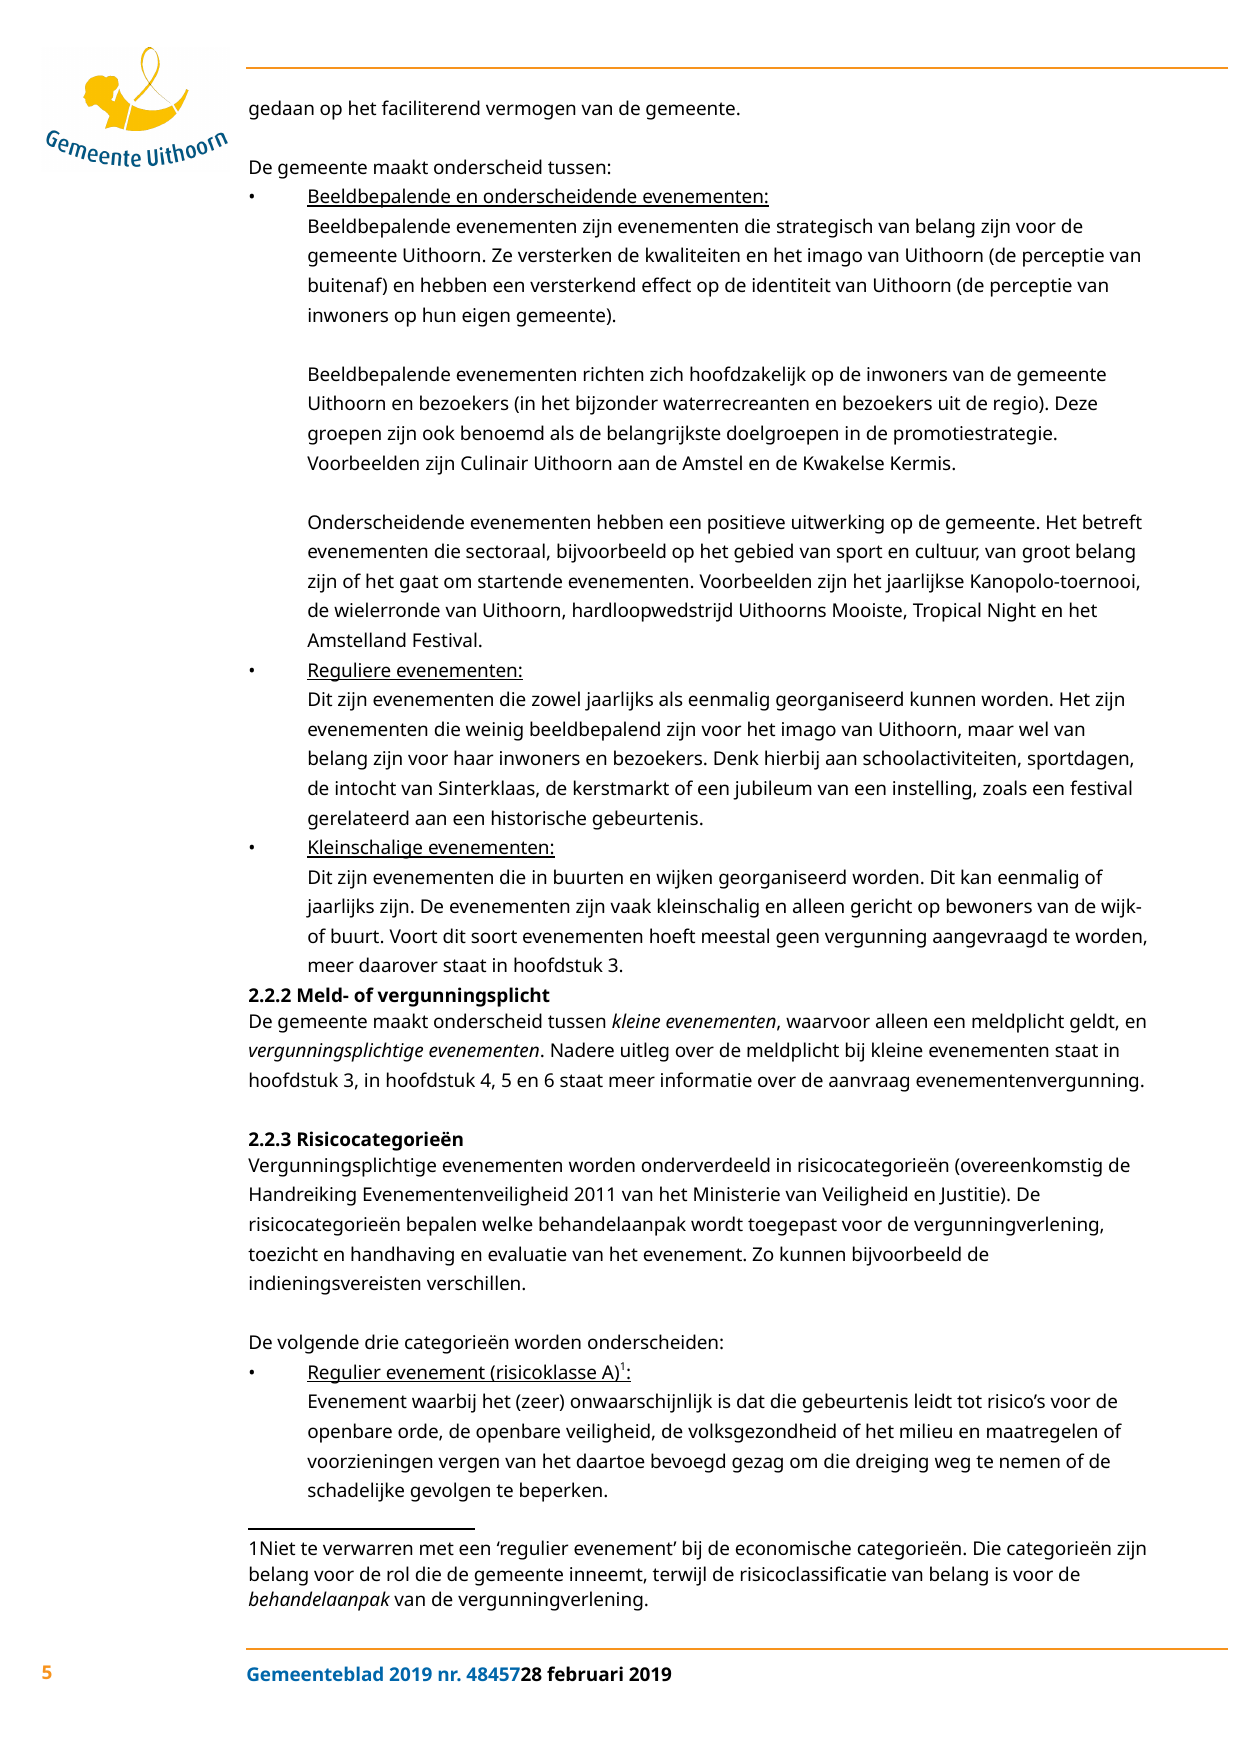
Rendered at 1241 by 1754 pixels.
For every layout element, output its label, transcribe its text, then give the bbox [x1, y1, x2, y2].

text De gemeente maakt onderscheid tussen: [248, 154, 1152, 180]
list Kleinschalige evenementen: [248, 834, 1152, 860]
text gedaan op het faciliterend vermogen van de gemeente. [248, 95, 1152, 121]
list Beeldbepalende evenementen zijn evenementen die strategisch van belang zijn voor de gemeente Uithoorn. Ze versterken de kwaliteiten en het imago van Uithoorn (de perceptie van buitenaf) en hebben een versterkend effect op de identiteit van Uithoorn (de perceptie van inwoners op hun eigen gemeente). [248, 213, 1152, 328]
picture [41, 47, 231, 172]
text 2.2.2 Meld- of vergunningsplicht [248, 982, 1152, 1008]
list Dit zijn evenementen die zowel jaarlijks als eenmalig georganiseerd kunnen worden. Het zijn evenementen die weinig beeldbepalend zijn voor het imago van Uithoorn, maar wel van belang zijn voor haar inwoners en bezoekers. Denk hierbij aan schoolactiviteiten, sportdagen, de intocht van Sinterklaas, de kerstmarkt of een jubileum van een instelling, zoals een festival gerelateerd aan een historische gebeurtenis. [248, 686, 1152, 831]
list Beeldbepalende en onderscheidende evenementen: [248, 183, 1152, 209]
list Regulier evenement (risicoklasse A): [248, 1359, 1152, 1385]
list Beeldbepalende evenementen richten zich hoofdzakelijk op de inwoners van de gemeente Uithoorn en bezoekers (in het bijzonder waterrecreanten en bezoekers uit de regio). Deze groepen zijn ook benoemd als de belangrijkste doelgroepen in de promotiestrategie. Voorbeelden zijn Culinair Uithoorn aan de Amstel en de Kwakelse Kermis. [248, 361, 1152, 476]
list Dit zijn evenementen die in buurten en wijken georganiseerd worden. Dit kan eenmalig of jaarlijks zijn. De evenementen zijn vaak kleinschalig en alleen gericht op bewoners van de wijk- of buurt. Voort dit soort evenementen hoeft meestal geen vergunning aangevraagd te worden, meer daarover staat in hoofdstuk 3. [248, 864, 1152, 978]
list Onderscheidende evenementen hebben een positieve uitwerking op de gemeente. Het betreft evenementen die sectoraal, bijvoorbeeld op het gebied van sport en cultuur, van groot belang zijn of het gaat om startende evenementen. Voorbeelden zijn het jaarlijkse Kanopolo-toernooi, de wielerronde van Uithoorn, hardloopwedstrijd Uithoorns Mooiste, Tropical Night en het Amstelland Festival. [248, 509, 1152, 653]
text De gemeente maakt onderscheid tussen kleine evenementen, waarvoor alleen een meldplicht geldt, en vergunningsplichtige evenementen. Nadere uitleg over de meldplicht bij kleine evenementen staat in hoofdstuk 3, in hoofdstuk 4, 5 en 6 staat meer informatie over de aanvraag evenementenvergunning. [248, 1008, 1152, 1093]
text De volgende drie categorieën worden onderscheiden: [248, 1329, 1152, 1355]
list Reguliere evenementen: [248, 657, 1152, 683]
list Niet te verwarren met een ‘regulier evenement’ bij de economische categorieën. Die categorieën zijn belang voor de rol die de gemeente inneemt, terwijl de risicoclassificatie van belang is voor de behandelaanpak van de vergunningverlening. [248, 1535, 1152, 1612]
text 2.2.3 Risicocategorieën [248, 1126, 1152, 1152]
list Evenement waarbij het (zeer) onwaarschijnlijk is dat die gebeurtenis leidt tot risico’s voor de openbare orde, de openbare veiligheid, de volksgezondheid of het milieu en maatregelen of voorzieningen vergen van het daartoe bevoegd gezag om die dreiging weg te nemen of de schadelijke gevolgen te beperken. [248, 1389, 1152, 1503]
text Vergunningsplichtige evenementen worden onderverdeeld in risicocategorieën (overeenkomstig de Handreiking Evenementenveiligheid 2011 van het Ministerie van Veiligheid en Justitie). De risicocategorieën bepalen welke behandelaanpak wordt toegepast voor de vergunningverlening, toezicht en handhaving en evaluatie van het evenement. Zo kunnen bijvoorbeeld de indieningsvereisten verschillen. [248, 1152, 1152, 1296]
